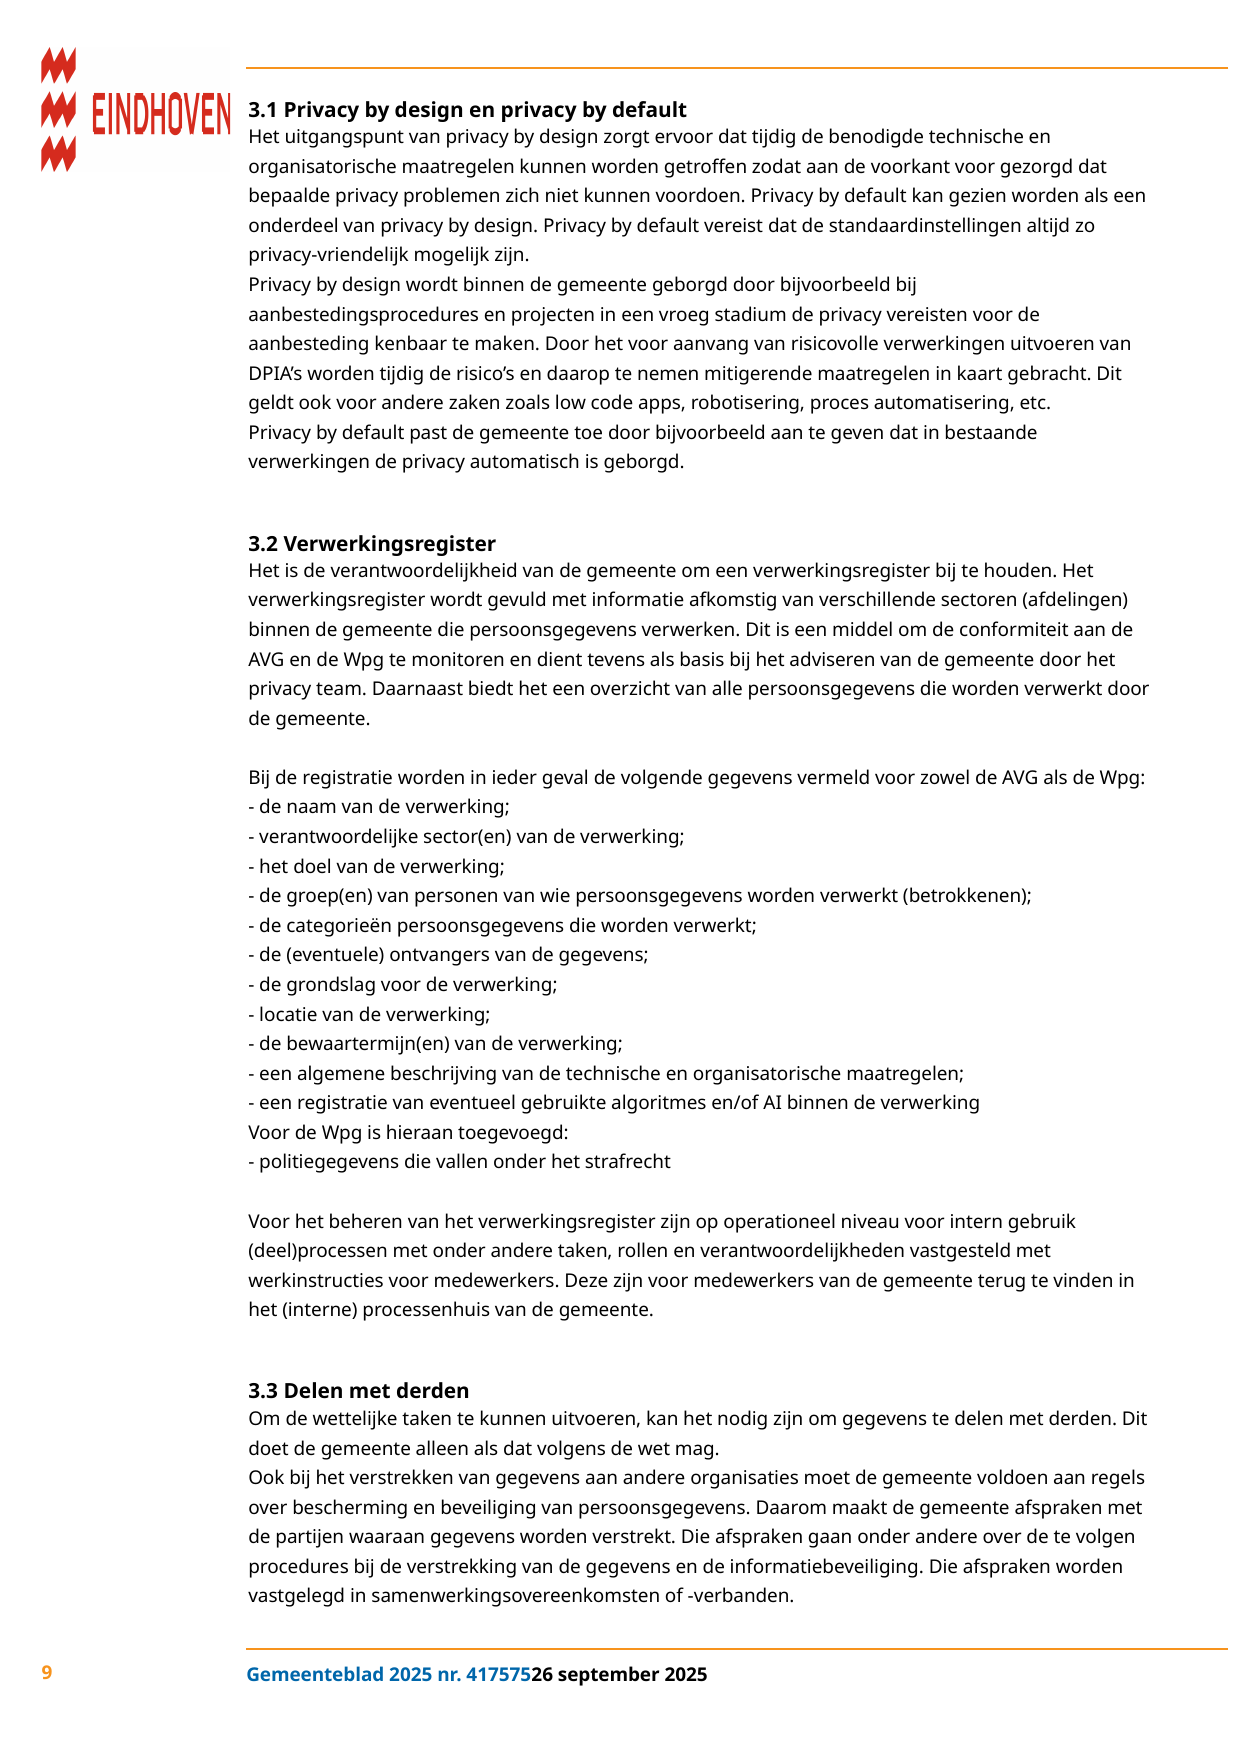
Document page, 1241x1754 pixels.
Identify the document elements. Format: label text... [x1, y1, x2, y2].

text - de bewaartermijn(en) van de verwerking; [248, 1030, 1152, 1056]
text - de naam van de verwerking; [248, 794, 1152, 819]
text Het uitgangspunt van privacy by design zorgt ervoor dat tijdig de benodigde technische en organisatorische maatregelen kunnen worden getroffen zodat aan de voorkant voor gezorgd dat bepaalde privacy problemen zich niet kunnen voordoen. Privacy by default kan gezien worden als een onderdeel van privacy by design. Privacy by default vereist dat de standaardinstellingen altijd zo privacy-vriendelijk mogelijk zijn. [248, 123, 1152, 267]
text 3.3 Delen met derden [248, 1377, 1152, 1405]
text Privacy by default past de gemeente toe door bijvoorbeeld aan te geven dat in bestaande verwerkingen de privacy automatisch is geborgd. [248, 419, 1152, 474]
text - een algemene beschrijving van de technische en organisatorische maatregelen; [248, 1060, 1152, 1086]
picture [41, 47, 231, 172]
text Privacy by design wordt binnen de gemeente geborgd door bijvoorbeeld bij aanbestedingsprocedures en projecten in een vroeg stadium de privacy vereisten voor de aanbesteding kenbaar te maken. Door het voor aanvang van risicovolle verwerkingen uitvoeren van DPIA’s worden tijdig de risico’s en daarop te nemen mitigerende maatregelen in kaart gebracht. Dit geldt ook voor andere zaken zoals low code apps, robotisering, proces automatisering, etc. [248, 271, 1152, 415]
text 3.1 Privacy by design en privacy by default [248, 95, 1152, 123]
text Het is de verantwoordelijkheid van de gemeente om een verwerkingsregister bij te houden. Het verwerkingsregister wordt gevuld met informatie afkomstig van verschillende sectoren (afdelingen) binnen de gemeente die persoonsgegevens verwerken. Dit is een middel om de conformiteit aan de AVG en de Wpg te monitoren en dient tevens als basis bij het adviseren van de gemeente door het privacy team. Daarnaast biedt het een overzicht van alle persoonsgegevens die worden verwerkt door de gemeente. [248, 557, 1152, 731]
text - verantwoordelijke sector(en) van de verwerking; [248, 823, 1152, 849]
text - politiegegevens die vallen onder het strafrecht [248, 1149, 1152, 1174]
text - de groep(en) van personen van wie persoonsgegevens worden verwerkt (betrokkenen); [248, 882, 1152, 908]
text - een registratie van eventueel gebruikte algoritmes en/of AI binnen de verwerking [248, 1089, 1152, 1115]
text - de categorieën persoonsgegevens die worden verwerkt; [248, 912, 1152, 938]
text Om de wettelijke taken te kunnen uitvoeren, kan het nodig zijn om gegevens te delen met derden. Dit doet de gemeente alleen als dat volgens de wet mag. [248, 1405, 1152, 1460]
text - locatie van de verwerking; [248, 1001, 1152, 1027]
text - het doel van de verwerking; [248, 853, 1152, 879]
text - de grondslag voor de verwerking; [248, 971, 1152, 997]
text Voor de Wpg is hieraan toegevoegd: [248, 1119, 1152, 1145]
text Voor het beheren van het verwerkingsregister zijn op operationeel niveau voor intern gebruik (deel)processen met onder andere taken, rollen en verantwoordelijkheden vastgesteld met werkinstructies voor medewerkers. Deze zijn voor medewerkers van de gemeente terug te vinden in het (interne) processenhuis van de gemeente. [248, 1208, 1152, 1322]
text Bij de registratie worden in ieder geval de volgende gegevens vermeld voor zowel de AVG als de Wpg: [248, 764, 1152, 790]
text - de (eventuele) ontvangers van de gegevens; [248, 942, 1152, 967]
text Ook bij het verstrekken van gegevens aan andere organisaties moet de gemeente voldoen aan regels over bescherming en beveiliging van persoonsgegevens. Daarom maakt de gemeente afspraken met de partijen waaraan gegevens worden verstrekt. Die afspraken gaan onder andere over de te volgen procedures bij de verstrekking van de gegevens en de informatiebeveiliging. Die afspraken worden vastgelegd in samenwerkingsovereenkomsten of -verbanden. [248, 1464, 1152, 1608]
text 3.2 Verwerkingsregister [248, 529, 1152, 557]
